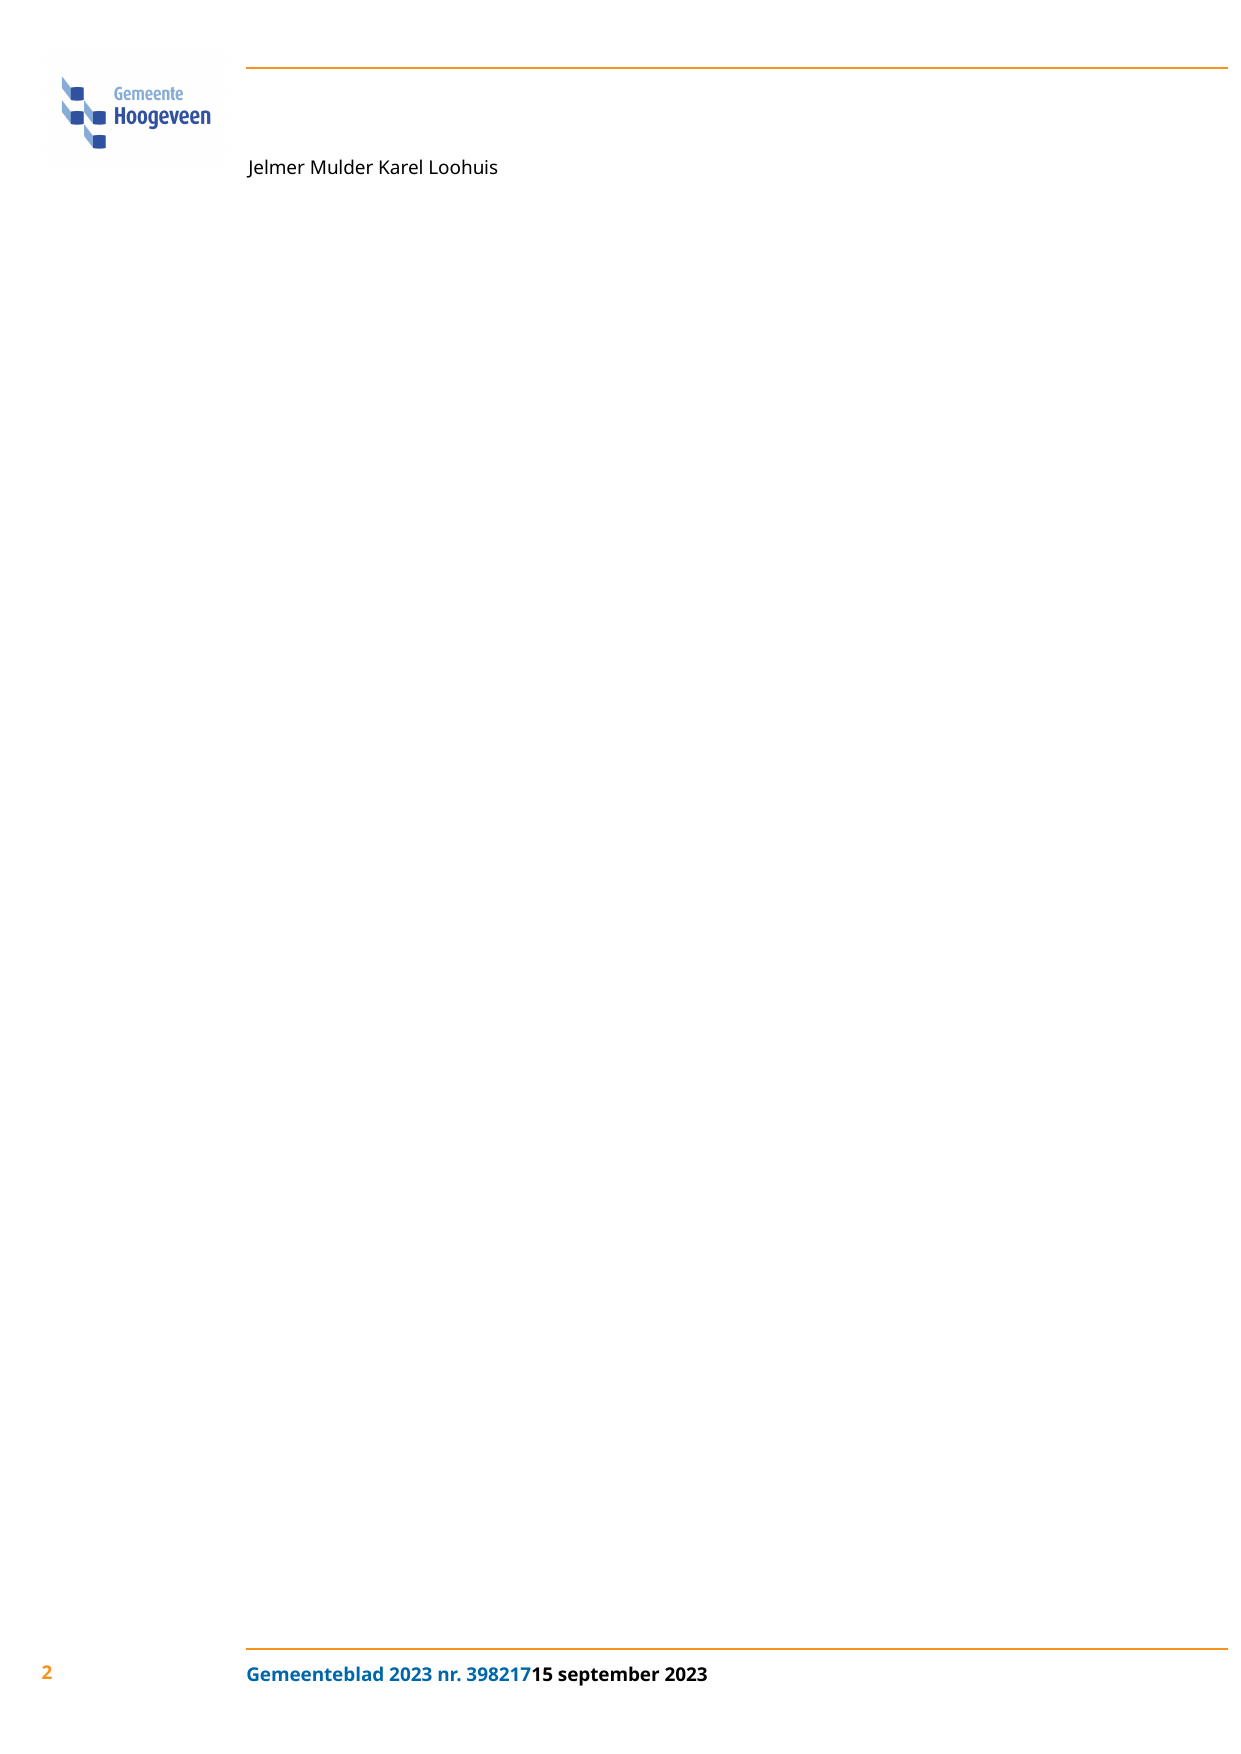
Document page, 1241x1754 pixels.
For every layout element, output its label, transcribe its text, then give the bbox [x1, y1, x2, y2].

text Jelmer Mulder Karel Loohuis [248, 154, 1152, 180]
picture [41, 47, 231, 172]
